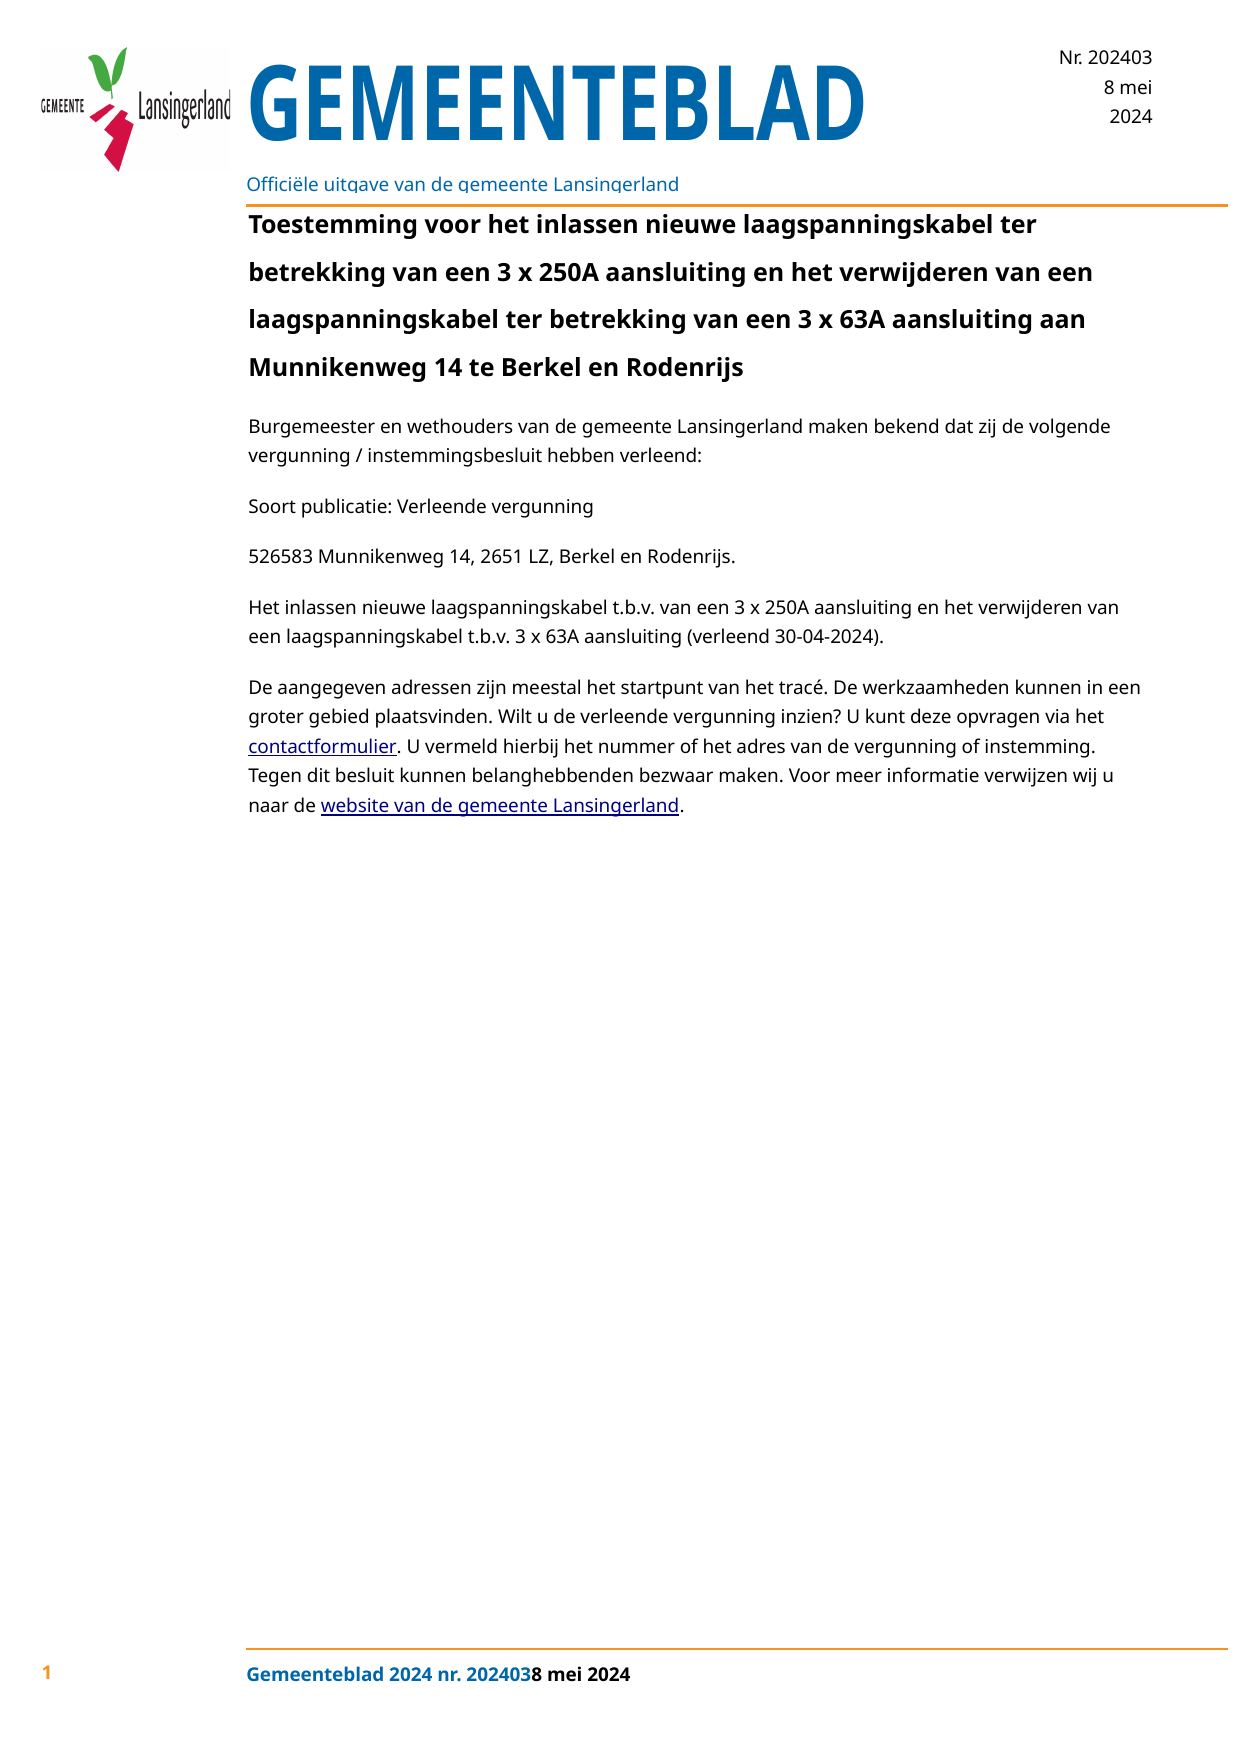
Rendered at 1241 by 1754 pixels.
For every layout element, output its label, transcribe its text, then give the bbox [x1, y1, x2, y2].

picture [41, 47, 231, 172]
text 526583 Munnikenweg 14, 2651 LZ, Berkel en Rodenrijs. [248, 543, 1152, 569]
text Het inlassen nieuwe laagspanningskabel t.b.v. van een 3 x 250A aansluiting en het verwijderen van een laagspanningskabel t.b.v. 3 x 63A aansluiting (verleend 30-04-2024). [248, 594, 1152, 649]
text Burgemeester en wethouders van de gemeente Lansingerland maken bekend dat zij de volgende vergunning / instemmingsbesluit hebben verleend: [248, 413, 1152, 468]
text De aangegeven adressen zijn meestal het startpunt van het tracé. De werkzaamheden kunnen in een groter gebied plaatsvinden. Wilt u de verleende vergunning inzien? U kunt deze opvragen via het contactformulier. U vermeld hierbij het nummer of het adres van de vergunning of instemming. Tegen dit besluit kunnen belanghebbenden bezwaar maken. Voor meer informatie verwijzen wij u naar de website van de gemeente Lansingerland. [248, 674, 1152, 818]
text Toestemming voor het inlassen nieuwe laagspanningskabel ter betrekking van een 3 x 250A aansluiting en het verwijderen van een laagspanningskabel ter betrekking van een 3 x 63A aansluiting aan Munnikenweg 14 te Berkel en Rodenrijs [248, 207, 1152, 384]
text Soort publicatie: Verleende vergunning [248, 493, 1152, 519]
